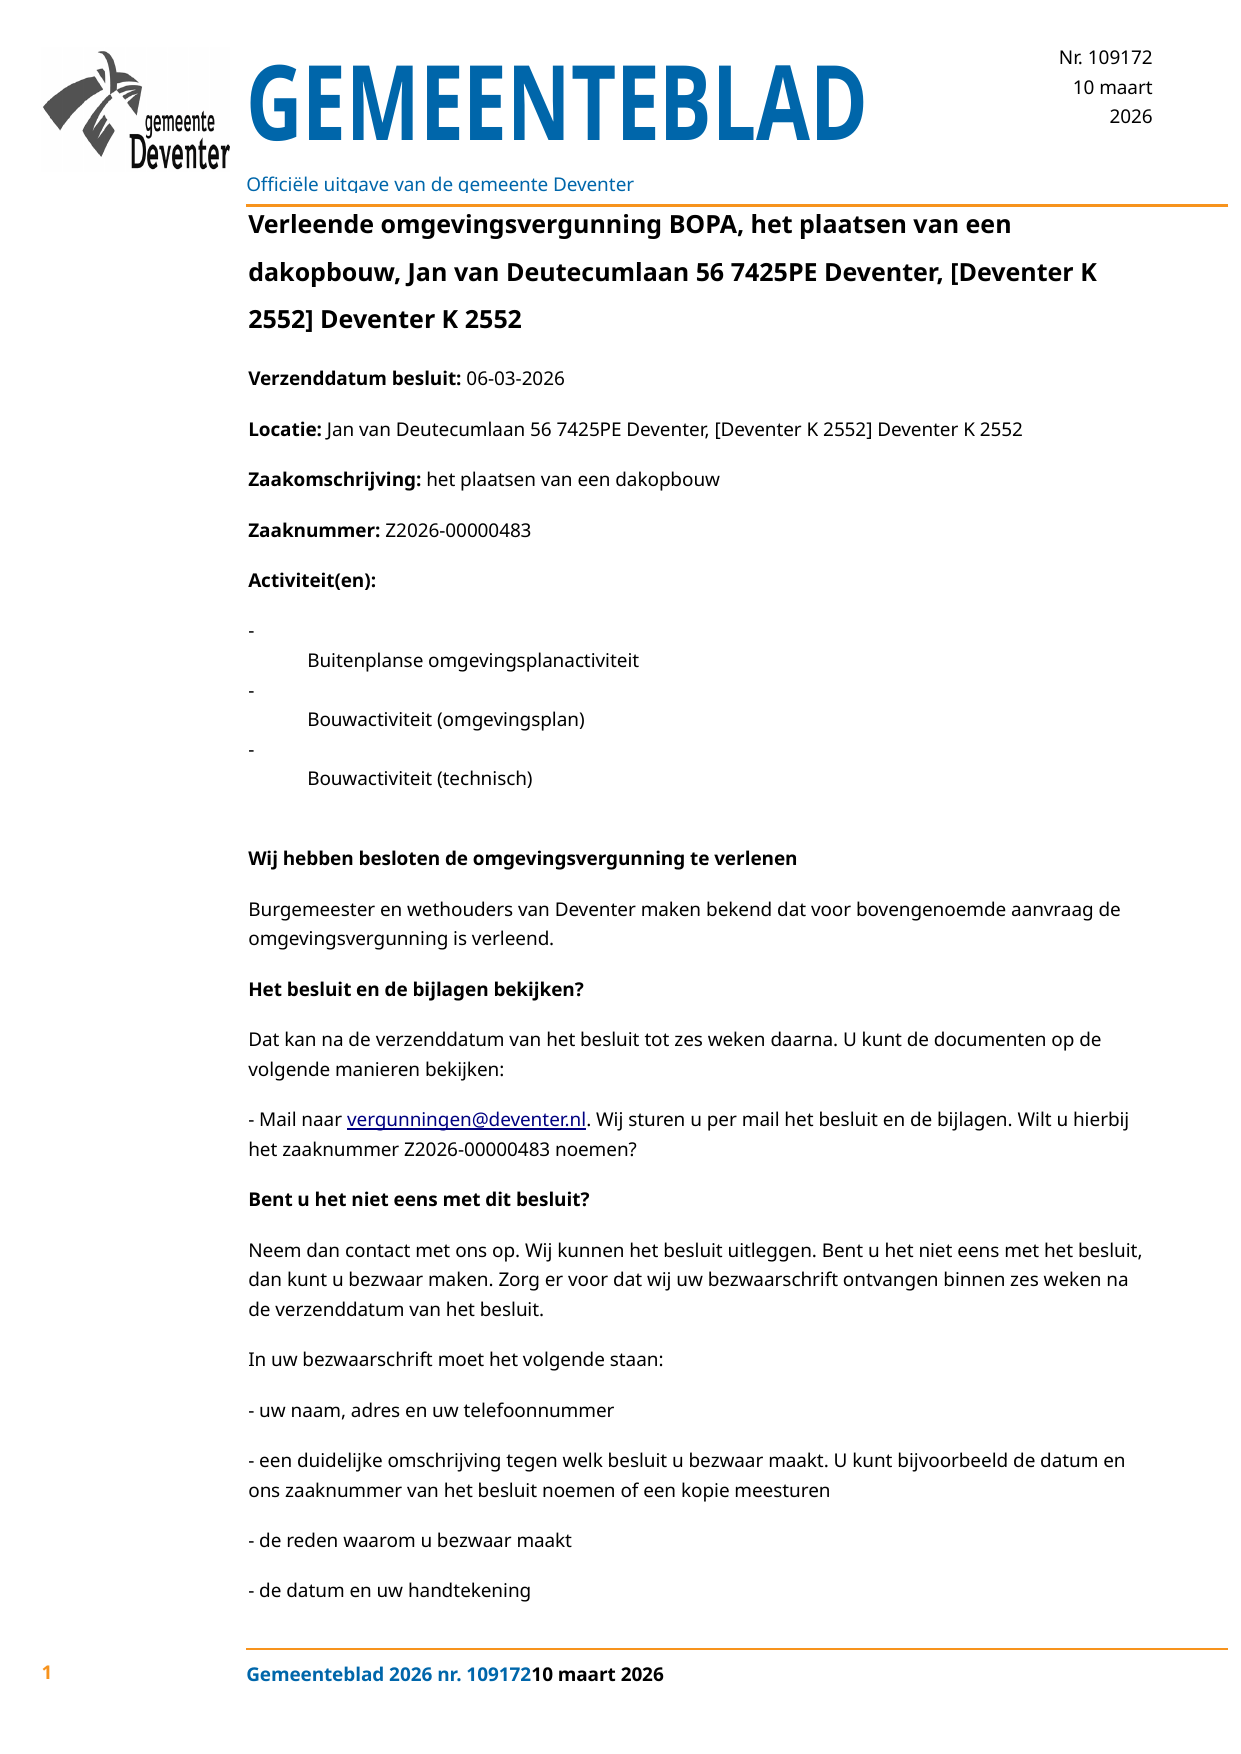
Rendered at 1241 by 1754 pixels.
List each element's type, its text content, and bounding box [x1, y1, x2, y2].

picture [41, 47, 231, 172]
text Verleende omgevingsvergunning BOPA, het plaatsen van een dakopbouw, Jan van Deutecumlaan 56 7425PE Deventer, [Deventer K 2552] Deventer K 2552 [248, 207, 1152, 336]
text Het besluit en de bijlagen bekijken? [248, 976, 1152, 1002]
text Wij hebben besloten de omgevingsvergunning te verlenen [248, 846, 1152, 871]
text Neem dan contact met ons op. Wij kunnen het besluit uitleggen. Bent u het niet eens met het besluit, dan kunt u bezwaar maken. Zorg er voor dat wij uw bezwaarschrift ontvangen binnen zes weken na de verzenddatum van het besluit. [248, 1237, 1152, 1322]
text Burgemeester en wethouders van Deventer maken bekend dat voor bovengenoemde aanvraag de omgevingsvergunning is verleend. [248, 896, 1152, 951]
list Bouwactiviteit (technisch) [248, 766, 1152, 791]
text - een duidelijke omschrijving tegen welk besluit u bezwaar maakt. U kunt bijvoorbeeld de datum en ons zaaknummer van het besluit noemen of een kopie meesturen [248, 1447, 1152, 1502]
text In uw bezwaarschrift moet het volgende staan: [248, 1346, 1152, 1372]
text Zaaknummer: Z2026-00000483 [248, 517, 1152, 542]
list Bouwactiviteit (omgevingsplan) [248, 706, 1152, 732]
text - uw naam, adres en uw telefoonnummer [248, 1397, 1152, 1422]
text Verzenddatum besluit: 06-03-2026 [248, 366, 1152, 391]
text Dat kan na de verzenddatum van het besluit tot zes weken daarna. U kunt de documenten op de volgende manieren bekijken: [248, 1026, 1152, 1082]
list Buitenplanse omgevingsplanactiviteit [248, 647, 1152, 673]
text - de reden waarom u bezwaar maakt [248, 1527, 1152, 1553]
text Bent u het niet eens met dit besluit? [248, 1186, 1152, 1212]
text Zaakomschrijving: het plaatsen van een dakopbouw [248, 466, 1152, 492]
text Locatie: Jan van Deutecumlaan 56 7425PE Deventer, [Deventer K 2552] Deventer K 2552 [248, 416, 1152, 442]
text Activiteit(en): [248, 567, 1152, 593]
text - de datum en uw handtekening [248, 1578, 1152, 1603]
text - Mail naar vergunningen@deventer.nl. Wij sturen u per mail het besluit en de bijlagen. Wilt u hierbij het zaaknummer Z2026-00000483 noemen? [248, 1106, 1152, 1162]
